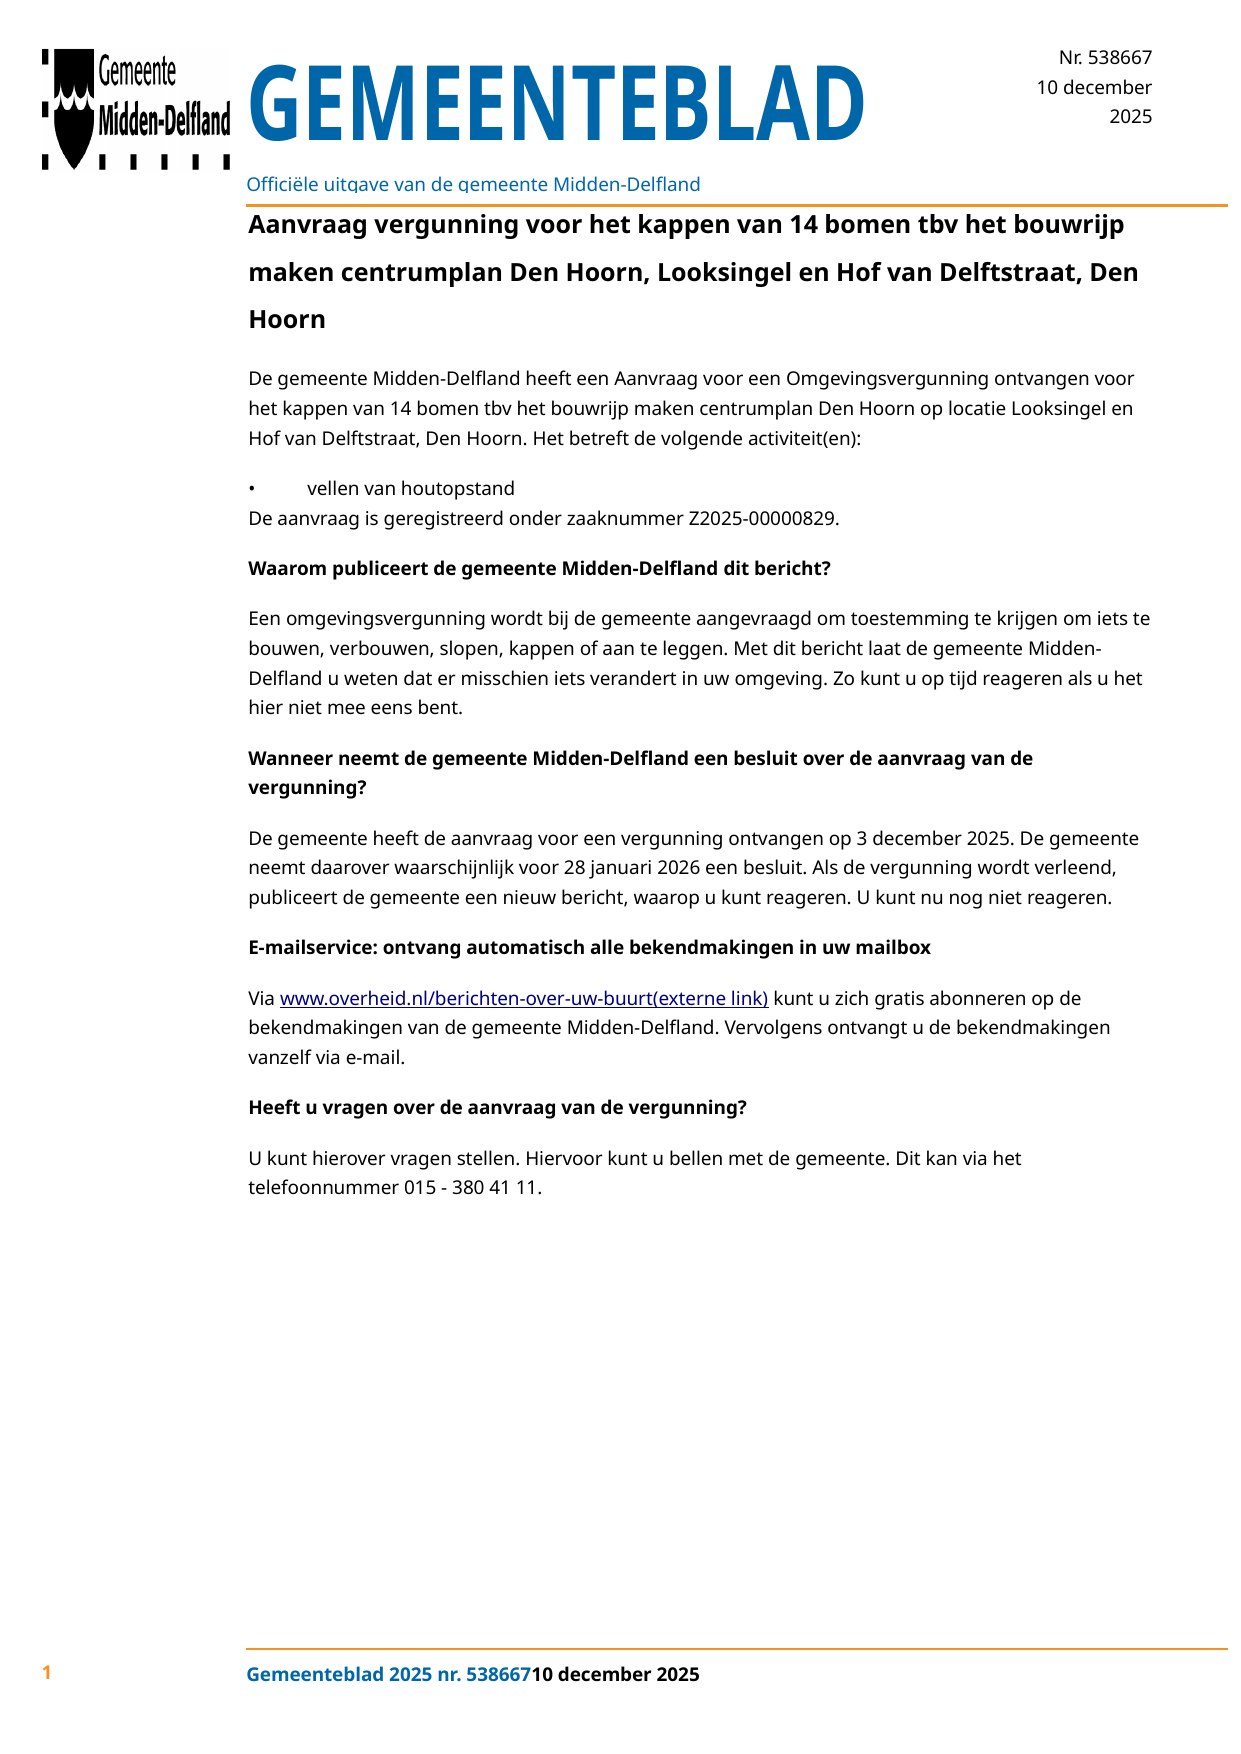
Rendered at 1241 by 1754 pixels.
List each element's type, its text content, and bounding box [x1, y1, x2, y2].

text Via www.overheid.nl/berichten-over-uw-buurt(externe link) kunt u zich gratis abonneren op de bekendmakingen van de gemeente Midden-Delfland. Vervolgens ontvangt u de bekendmakingen vanzelf via e-mail. [248, 985, 1152, 1069]
text De gemeente heeft de aanvraag voor een vergunning ontvangen op 3 december 2025. De gemeente neemt daarover waarschijnlijk voor 28 januari 2026 een besluit. Als de vergunning wordt verleend, publiceert de gemeente een nieuw bericht, waarop u kunt reageren. U kunt nu nog niet reageren. [248, 825, 1152, 909]
picture [41, 47, 231, 172]
text Heeft u vragen over de aanvraag van de vergunning? [248, 1094, 1152, 1120]
text U kunt hierover vragen stellen. Hiervoor kunt u bellen met de gemeente. Dit kan via het telefoonnummer 015 - 380 41 11. [248, 1145, 1152, 1200]
list vellen van houtopstand [248, 475, 1152, 501]
text E-mailservice: ontvang automatisch alle bekendmakingen in uw mailbox [248, 934, 1152, 960]
text De aanvraag is geregistreerd onder zaaknummer Z2025-00000829. [248, 505, 1152, 530]
text Wanneer neemt de gemeente Midden-Delfland een besluit over de aanvraag van de vergunning? [248, 745, 1152, 800]
text Een omgevingsvergunning wordt bij de gemeente aangevraagd om toestemming te krijgen om iets te bouwen, verbouwen, slopen, kappen of aan te leggen. Met dit bericht laat de gemeente Midden-Delfland u weten dat er misschien iets verandert in uw omgeving. Zo kunt u op tijd reageren als u het hier niet mee eens bent. [248, 606, 1152, 720]
text De gemeente Midden-Delfland heeft een Aanvraag voor een Omgevingsvergunning ontvangen voor het kappen van 14 bomen tbv het bouwrijp maken centrumplan Den Hoorn op locatie Looksingel en Hof van Delftstraat, Den Hoorn. Het betreft de volgende activiteit(en): [248, 366, 1152, 450]
text Waarom publiceert de gemeente Midden-Delfland dit bericht? [248, 555, 1152, 581]
text Aanvraag vergunning voor het kappen van 14 bomen tbv het bouwrijp maken centrumplan Den Hoorn, Looksingel en Hof van Delftstraat, Den Hoorn [248, 207, 1152, 336]
